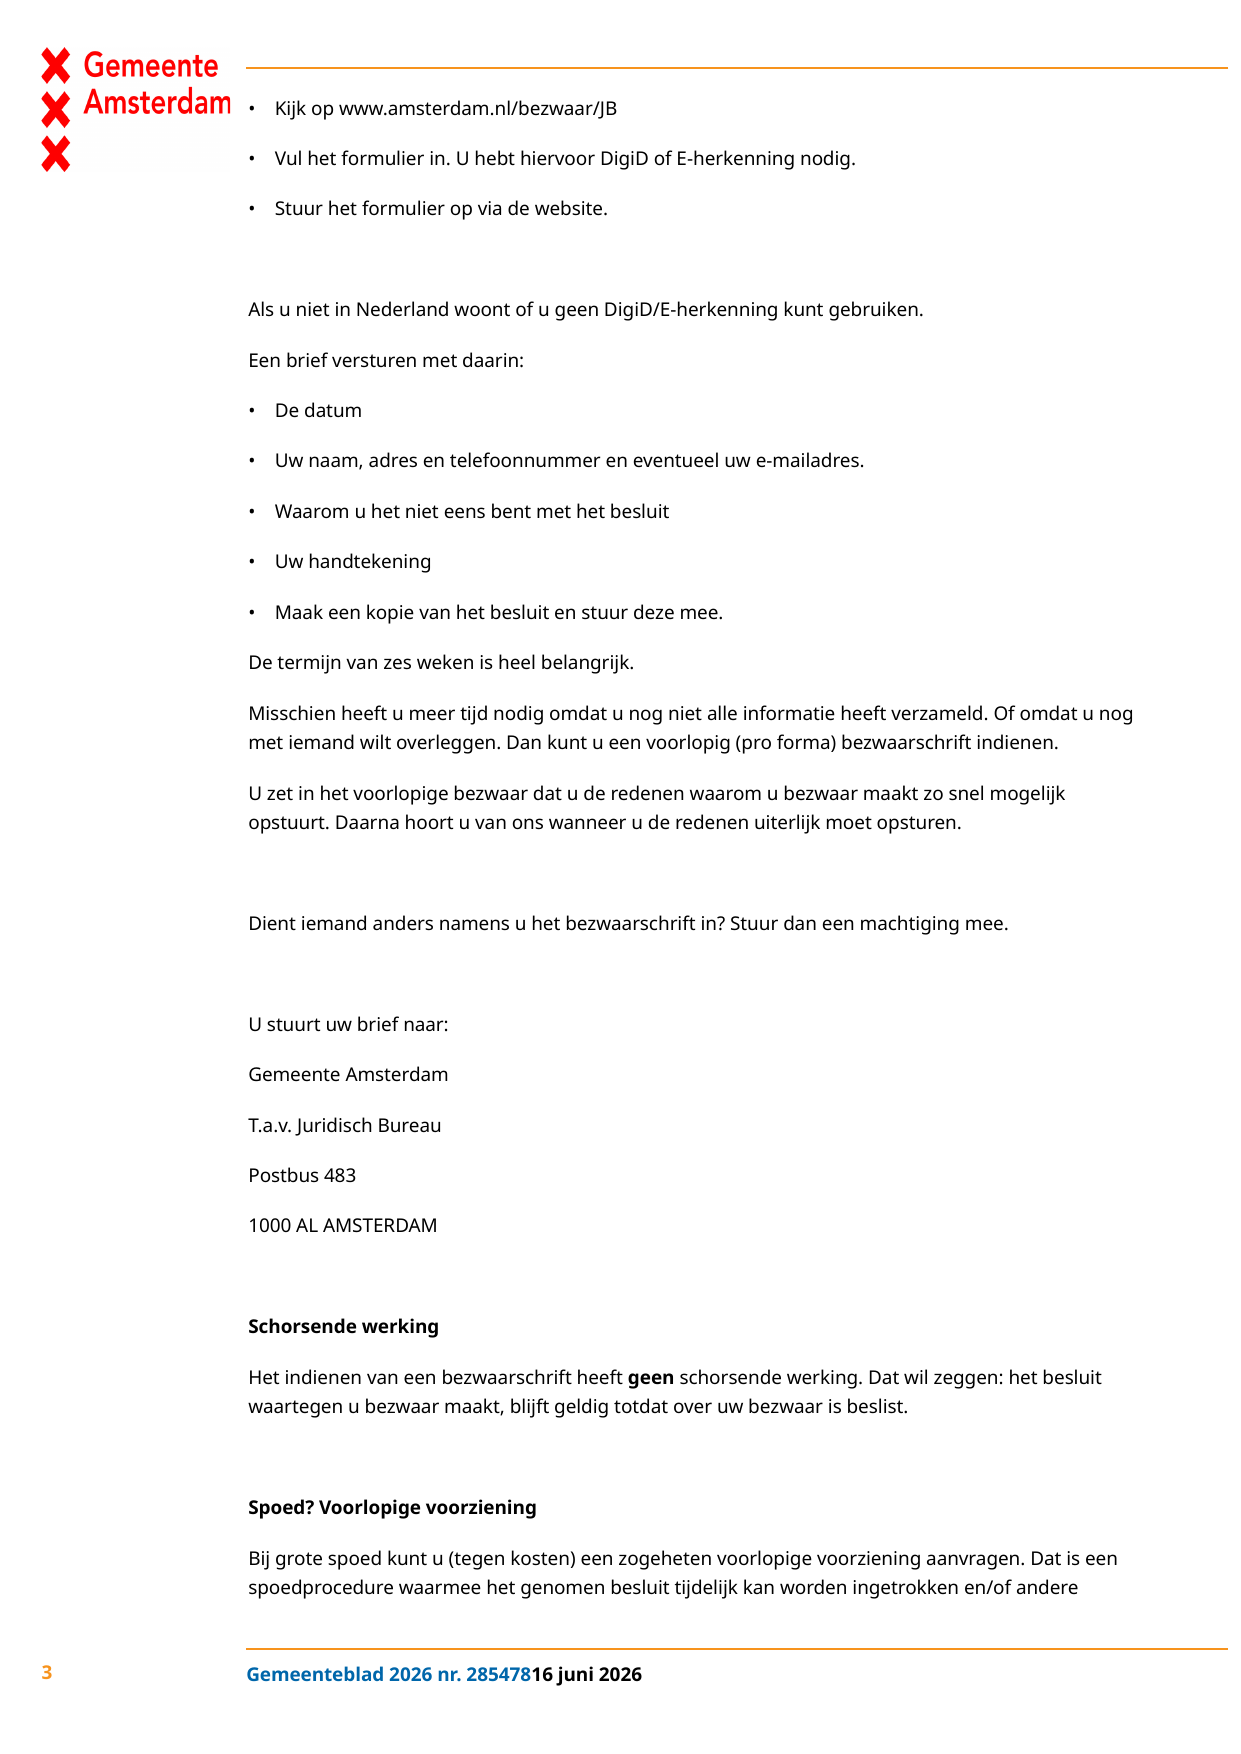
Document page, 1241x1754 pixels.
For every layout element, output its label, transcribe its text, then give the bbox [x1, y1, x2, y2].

text Het indienen van een bezwaarschrift heeft geen schorsende werking. Dat wil zeggen: het besluit waartegen u bezwaar maakt, blijft geldig totdat over uw bezwaar is beslist. [248, 1364, 1152, 1419]
text T.a.v. Juridisch Bureau [248, 1112, 1152, 1138]
text • Vul het formulier in. U hebt hiervoor DigiD of E-herkenning nodig. [248, 145, 1152, 171]
text Een brief versturen met daarin: [248, 347, 1152, 373]
text Dient iemand anders namens u het bezwaarschrift in? Stuur dan een machtiging mee. [248, 910, 1152, 936]
text Als u niet in Nederland woont of u geen DigiD/E-herkenning kunt gebruiken. [248, 296, 1152, 322]
text U stuurt uw brief naar: [248, 1011, 1152, 1037]
text U zet in het voorlopige bezwaar dat u de redenen waarom u bezwaar maakt zo snel mogelijk opstuurt. Daarna hoort u van ons wanneer u de redenen uiterlijk moet opsturen. [248, 780, 1152, 835]
text Schorsende werking [248, 1313, 1152, 1339]
text • Waarom u het niet eens bent met het besluit [248, 498, 1152, 524]
text Spoed? Voorlopige voorziening [248, 1494, 1152, 1520]
text • Maak een kopie van het besluit en stuur deze mee. [248, 599, 1152, 625]
text De termijn van zes weken is heel belangrijk. [248, 649, 1152, 675]
text Bij grote spoed kunt u (tegen kosten) een zogeheten voorlopige voorziening aanvragen. Dat is een spoedprocedure waarmee het genomen besluit tijdelijk kan worden ingetrokken en/of andere [248, 1545, 1152, 1600]
text • Uw handtekening [248, 548, 1152, 574]
picture [41, 47, 231, 172]
text Misschien heeft u meer tijd nodig omdat u nog niet alle informatie heeft verzameld. Of omdat u nog met iemand wilt overleggen. Dan kunt u een voorlopig (pro forma) bezwaarschrift indienen. [248, 700, 1152, 755]
text • Kijk op www.amsterdam.nl/bezwaar/JB [248, 95, 1152, 121]
text 1000 AL AMSTERDAM [248, 1213, 1152, 1238]
text • Uw naam, adres en telefoonnummer en eventueel uw e-mailadres. [248, 448, 1152, 473]
text • Stuur het formulier op via de website. [248, 196, 1152, 221]
text Gemeente Amsterdam [248, 1061, 1152, 1087]
text Postbus 483 [248, 1162, 1152, 1188]
text • De datum [248, 397, 1152, 423]
